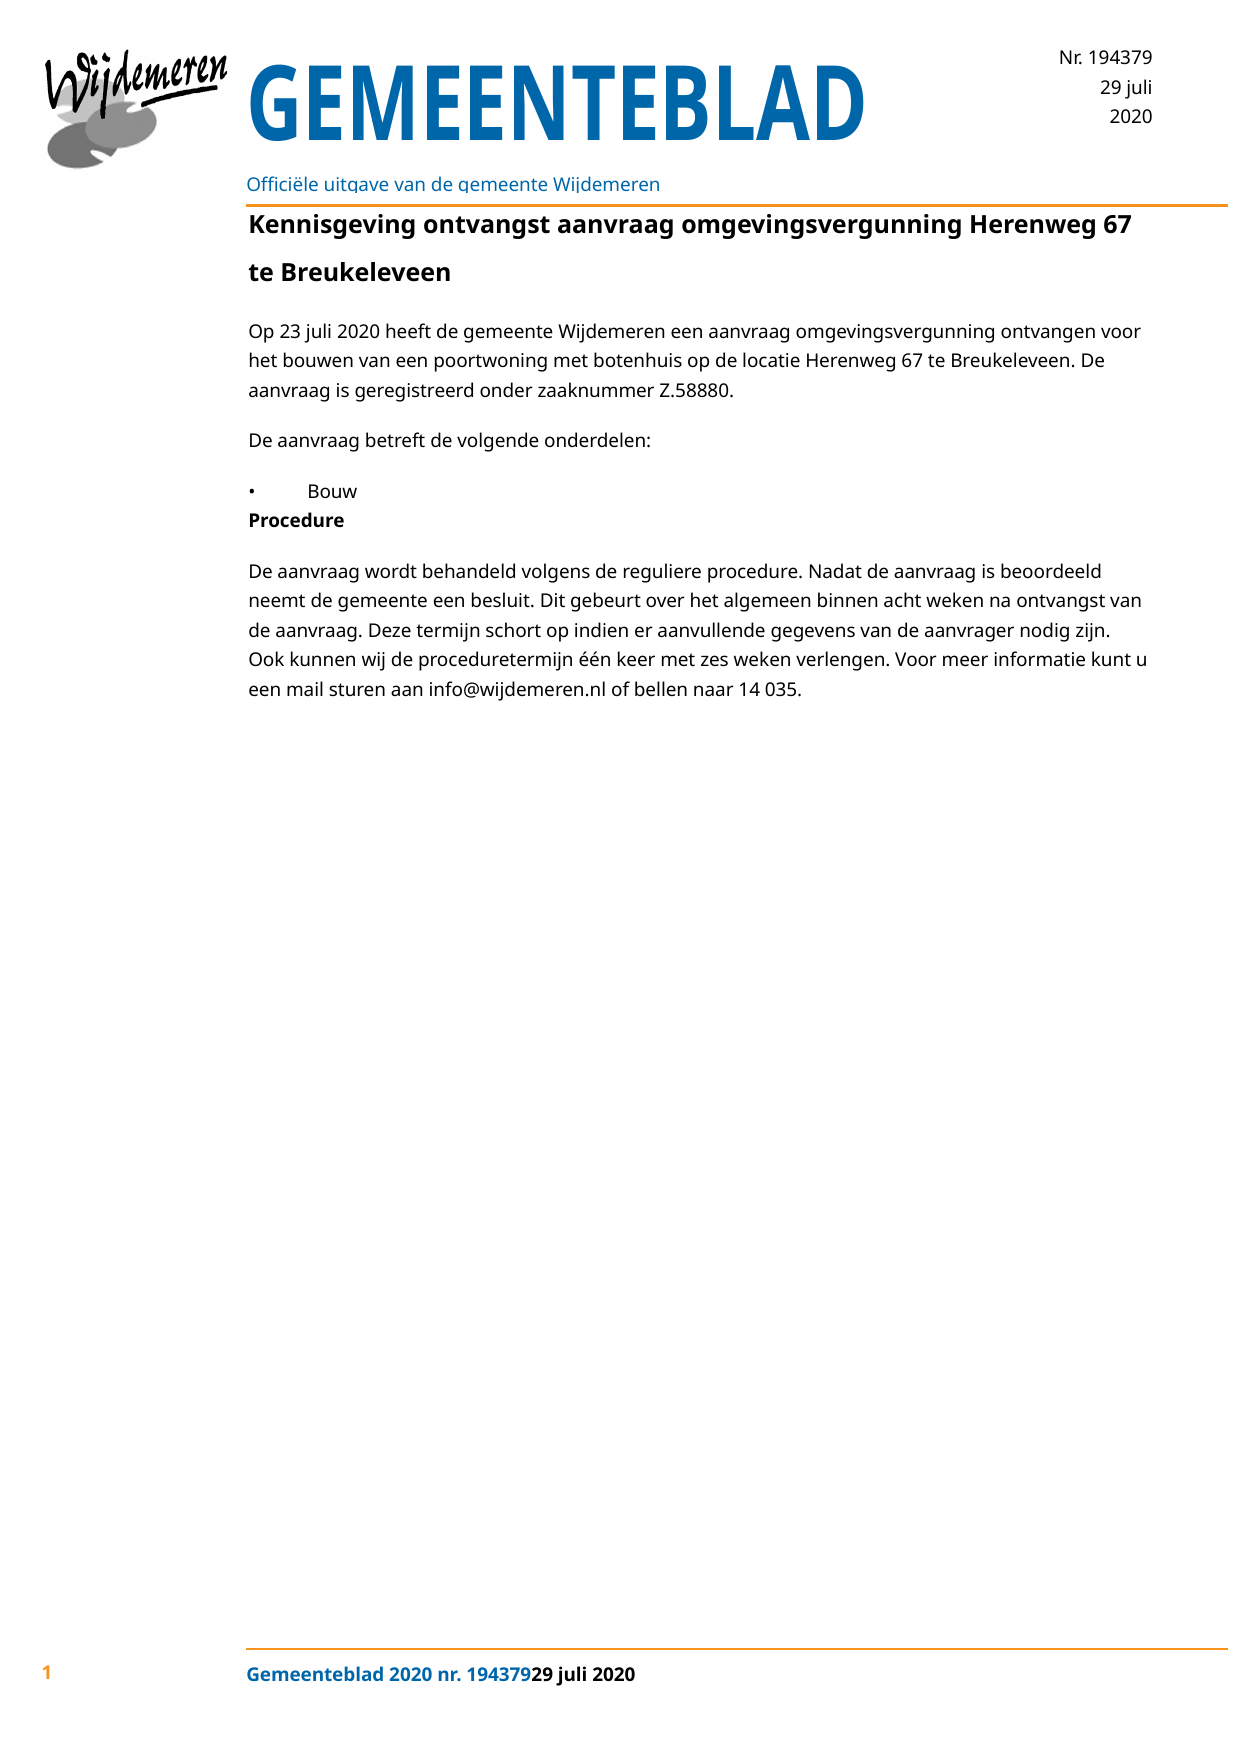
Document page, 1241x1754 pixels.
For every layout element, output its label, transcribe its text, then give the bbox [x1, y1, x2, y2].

text De aanvraag betreft de volgende onderdelen: [248, 427, 1152, 453]
text De aanvraag wordt behandeld volgens de reguliere procedure. Nadat de aanvraag is beoordeeld neemt de gemeente een besluit. Dit gebeurt over het algemeen binnen acht weken na ontvangst van de aanvraag. Deze termijn schort op indien er aanvullende gegevens van de aanvrager nodig zijn. Ook kunnen wij de proceduretermijn één keer met zes weken verlengen. Voor meer informatie kunt u een mail sturen aan info@wijdemeren.nl of bellen naar 14 035. [248, 558, 1152, 702]
text Kennisgeving ontvangst aanvraag omgevingsvergunning Herenweg 67 te Breukeleveen [248, 207, 1152, 288]
list Bouw [248, 478, 1152, 504]
text Op 23 juli 2020 heeft de gemeente Wijdemeren een aanvraag omgevingsvergunning ontvangen voor het bouwen van een poortwoning met botenhuis op de locatie Herenweg 67 te Breukeleveen. De aanvraag is geregistreerd onder zaaknummer Z.58880. [248, 318, 1152, 403]
text Procedure [248, 507, 1152, 533]
picture [41, 47, 231, 172]
